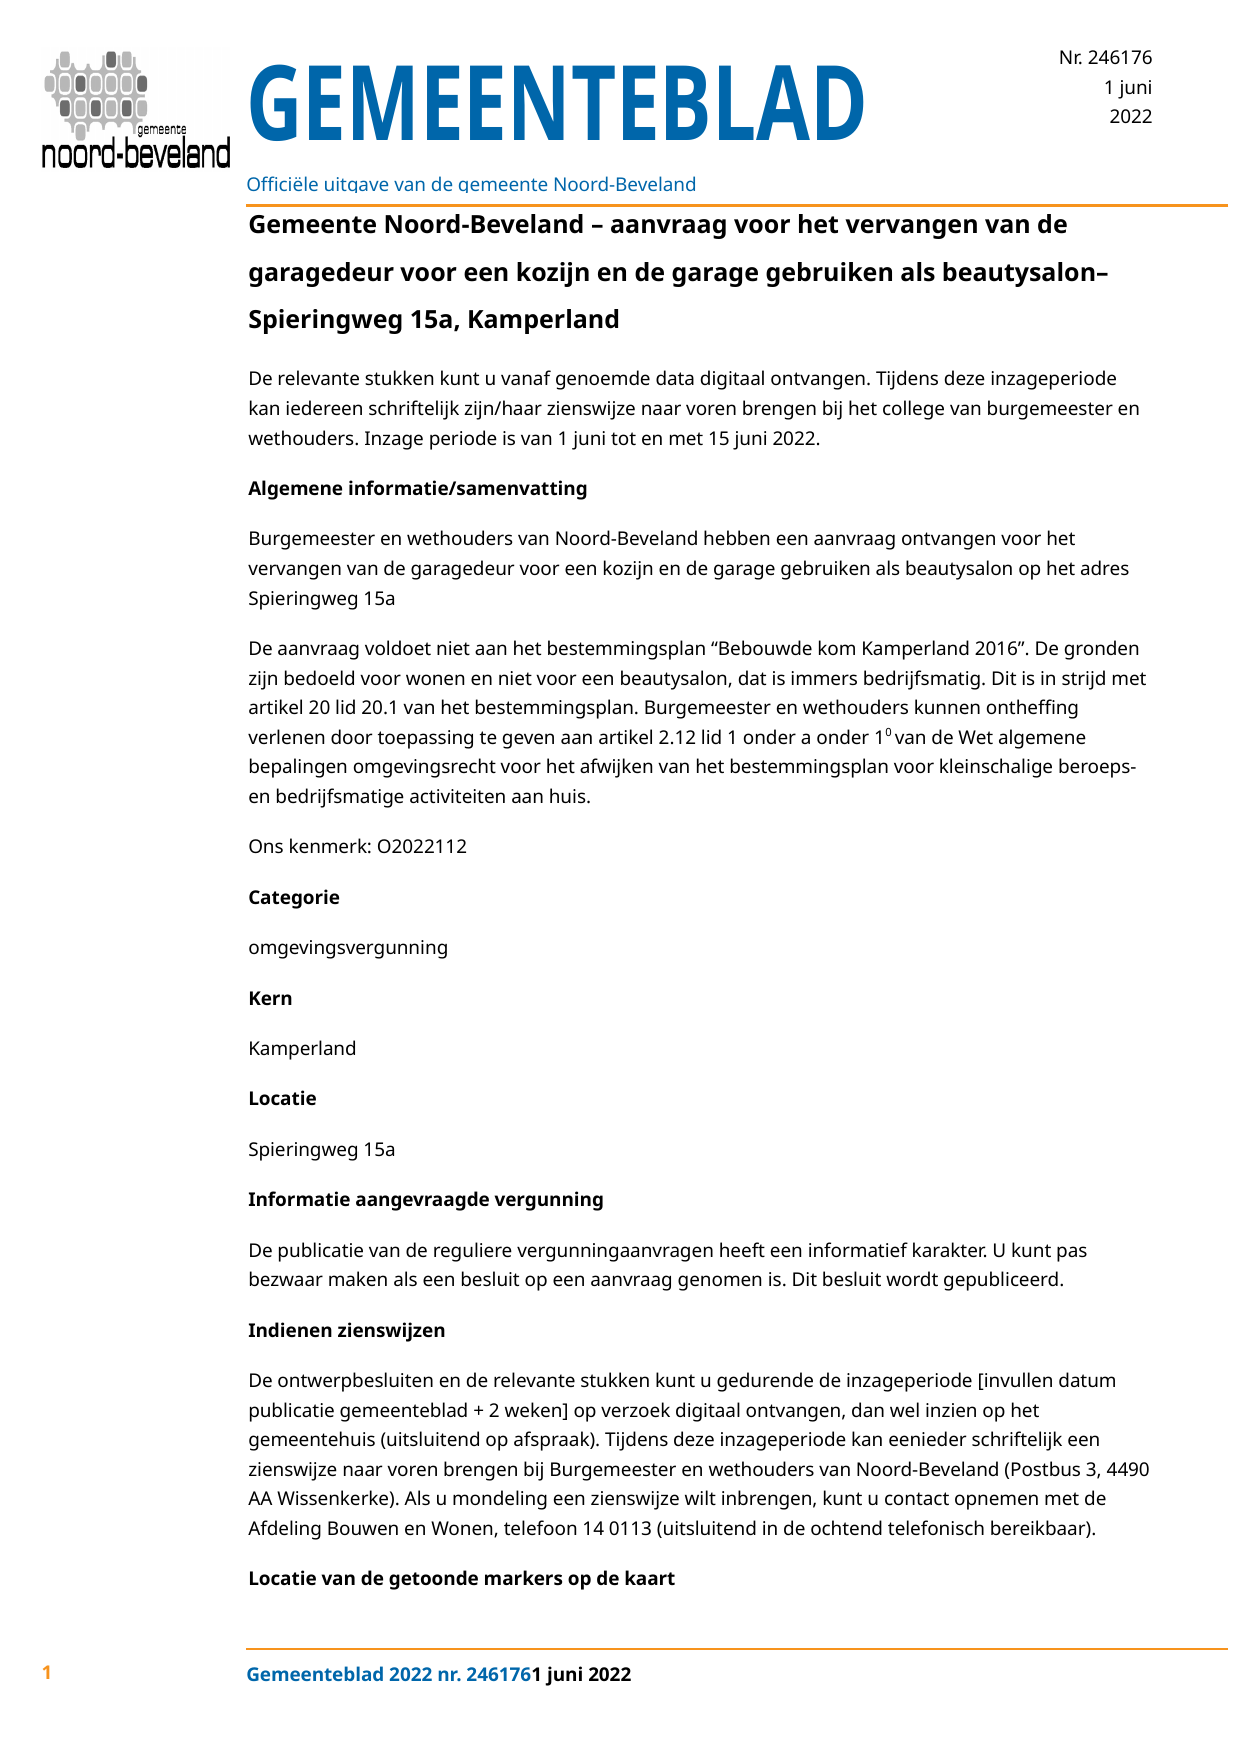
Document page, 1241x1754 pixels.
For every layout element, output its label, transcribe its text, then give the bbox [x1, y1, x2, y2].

picture [41, 47, 231, 172]
text Ons kenmerk: O2022112 [248, 833, 1152, 859]
text Gemeente Noord-Beveland – aanvraag voor het vervangen van de garagedeur voor een kozijn en de garage gebruiken als beautysalon– Spieringweg 15a, Kamperland [248, 207, 1152, 336]
text Informatie aangevraagde vergunning [248, 1186, 1152, 1212]
text De ontwerpbesluiten en de relevante stukken kunt u gedurende de inzageperiode [invullen datum publicatie gemeenteblad + 2 weken] op verzoek digitaal ontvangen, dan wel inzien op het gemeentehuis (uitsluitend op afspraak). Tijdens deze inzageperiode kan eenieder schriftelijk een zienswijze naar voren brengen bij Burgemeester en wethouders van Noord-Beveland (Postbus 3, 4490 AA Wissenkerke). Als u mondeling een zienswijze wilt inbrengen, kunt u contact opnemen met de Afdeling Bouwen en Wonen, telefoon 14 0113 (uitsluitend in de ochtend telefonisch bereikbaar). [248, 1367, 1152, 1541]
text De relevante stukken kunt u vanaf genoemde data digitaal ontvangen. Tijdens deze inzageperiode kan iedereen schriftelijk zijn/haar zienswijze naar voren brengen bij het college van burgemeester en wethouders. Inzage periode is van 1 juni tot en met 15 juni 2022. [248, 366, 1152, 450]
text omgevingsvergunning [248, 934, 1152, 960]
text Algemene informatie/samenvatting [248, 475, 1152, 501]
text Spieringweg 15a [248, 1136, 1152, 1162]
text Indienen zienswijzen [248, 1317, 1152, 1342]
text De publicatie van de reguliere vergunningaanvragen heeft een informatief karakter. U kunt pas bezwaar maken als een besluit op een aanvraag genomen is. Dit besluit wordt gepubliceerd. [248, 1237, 1152, 1292]
text Burgemeester en wethouders van Noord-Beveland hebben een aanvraag ontvangen voor het vervangen van de garagedeur voor een kozijn en de garage gebruiken als beautysalon op het adres Spieringweg 15a [248, 526, 1152, 610]
text Kamperland [248, 1035, 1152, 1061]
text De aanvraag voldoet niet aan het bestemmingsplan “Bebouwde kom Kamperland 2016”. De gronden zijn bedoeld voor wonen en niet voor een beautysalon, dat is immers bedrijfsmatig. Dit is in strijd met artikel 20 lid 20.1 van het bestemmingsplan. Burgemeester en wethouders kunnen ontheffing verlenen door toepassing te geven aan artikel 2.12 lid 1 onder a onder 10 van de Wet algemene bepalingen omgevingsrecht voor het afwijken van het bestemmingsplan voor kleinschalige beroeps- en bedrijfsmatige activiteiten aan huis. [248, 635, 1152, 809]
text Locatie van de getoonde markers op de kaart [248, 1566, 1152, 1591]
text Kern [248, 985, 1152, 1010]
text Locatie [248, 1086, 1152, 1111]
text Categorie [248, 884, 1152, 909]
